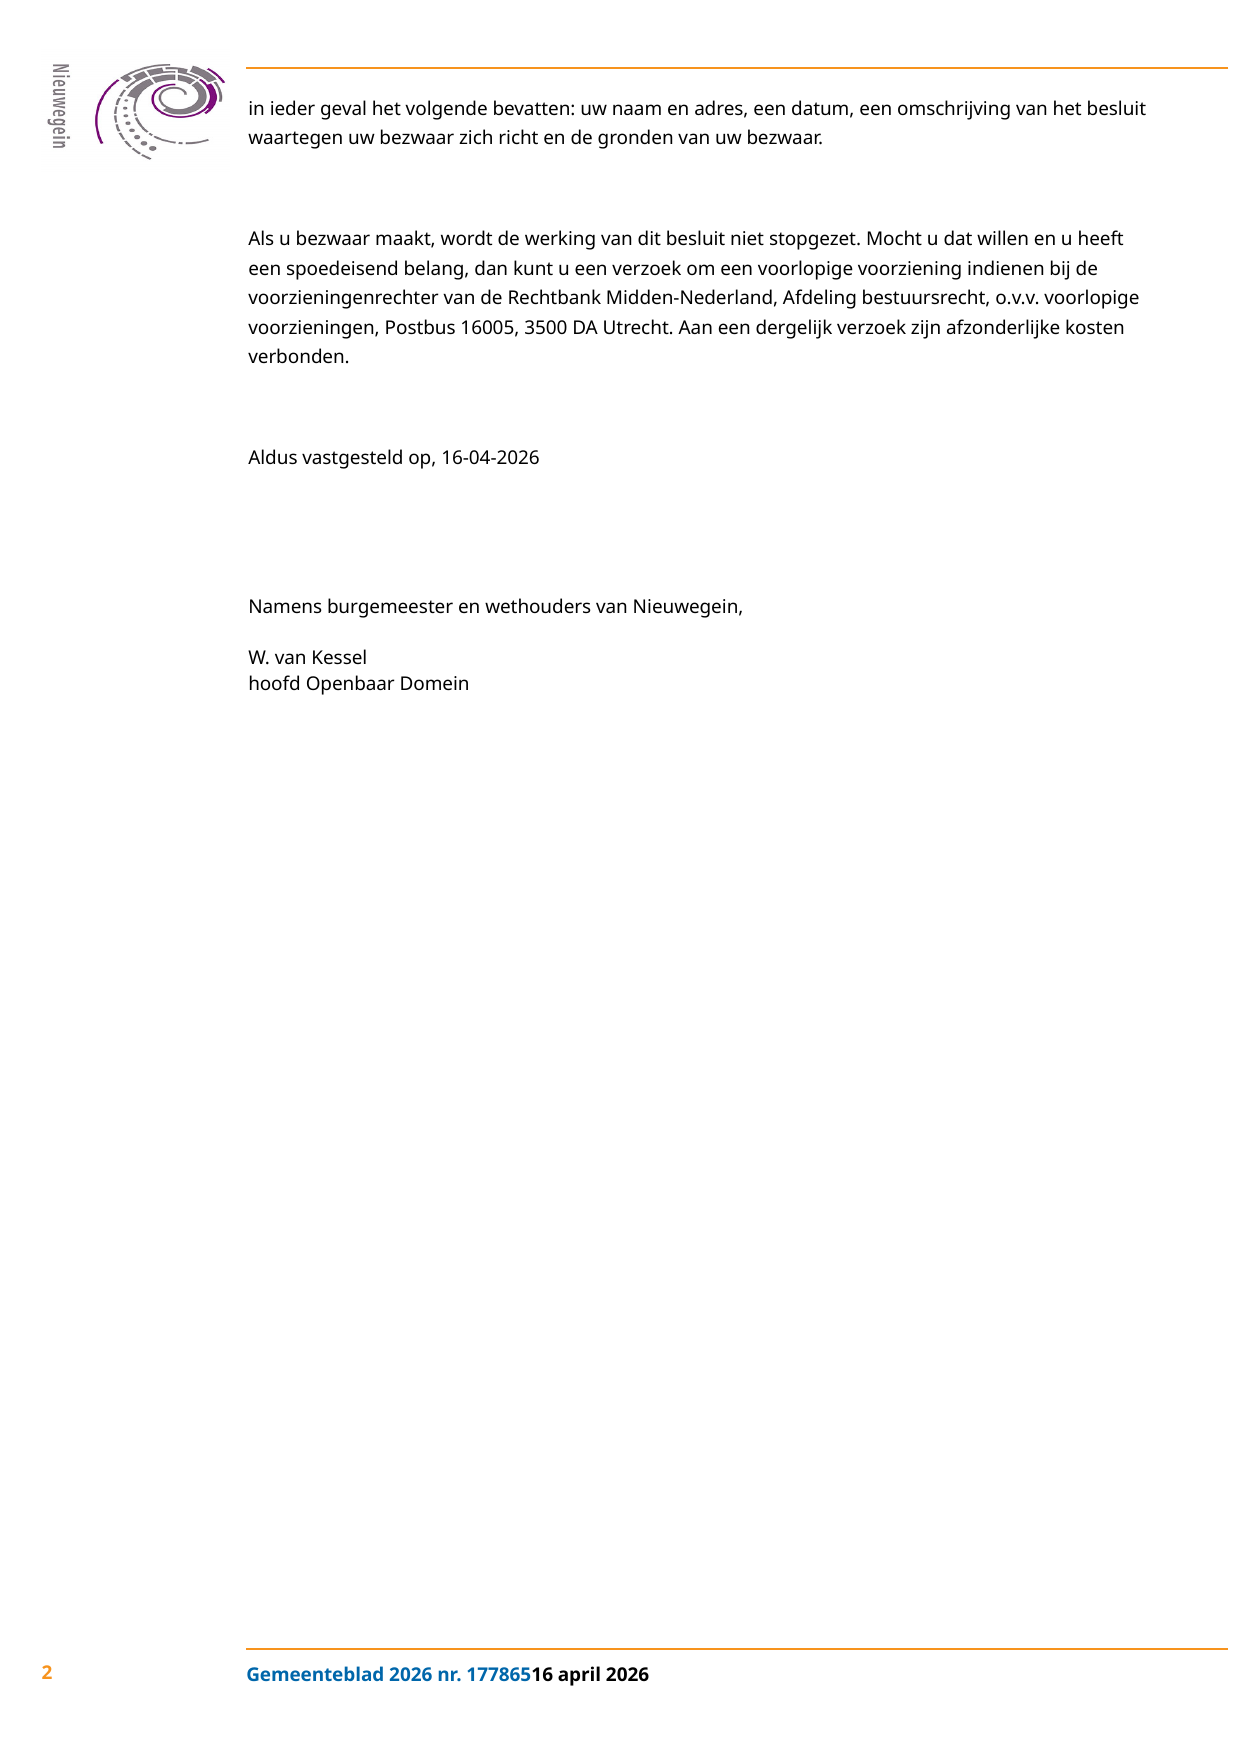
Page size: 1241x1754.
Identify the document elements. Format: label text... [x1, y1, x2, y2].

text Aldus vastgesteld op, 16-04-2026 [248, 444, 1152, 470]
text W. van Kessel [248, 644, 1152, 670]
text hoofd Openbaar Domein [248, 670, 1152, 696]
text Namens burgemeester en wethouders van Nieuwegein, [248, 593, 1152, 619]
picture [41, 47, 231, 172]
text in ieder geval het volgende bevatten: uw naam en adres, een datum, een omschrijving van het besluit waartegen uw bezwaar zich richt en de gronden van uw bezwaar. [248, 95, 1152, 150]
text Als u bezwaar maakt, wordt de werking van dit besluit niet stopgezet. Mocht u dat willen en u heeft een spoedeisend belang, dan kunt u een verzoek om een voorlopige voorziening indienen bij de voorzieningenrechter van de Rechtbank Midden-Nederland, Afdeling bestuursrecht, o.v.v. voorlopige voorzieningen, Postbus 16005, 3500 DA Utrecht. Aan een dergelijk verzoek zijn afzonderlijke kosten verbonden. [248, 225, 1152, 369]
